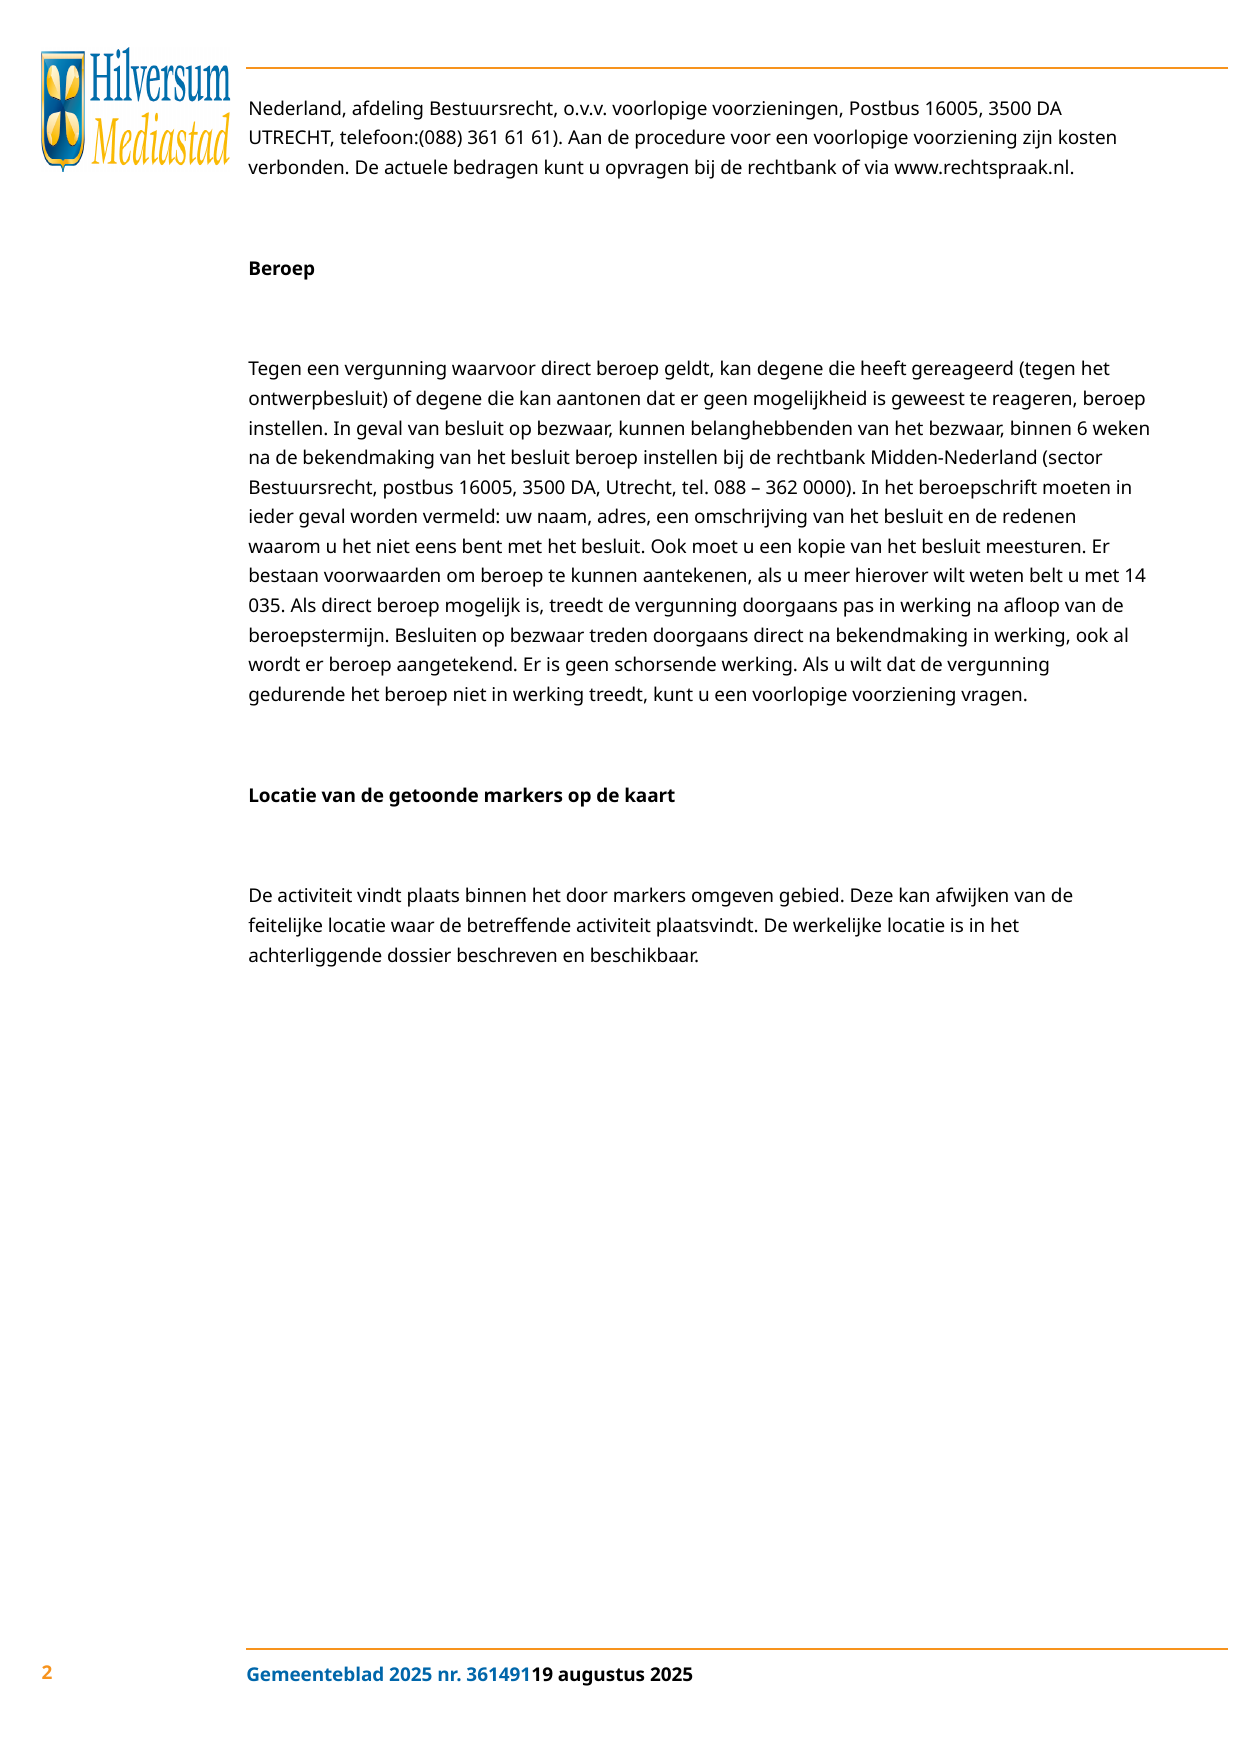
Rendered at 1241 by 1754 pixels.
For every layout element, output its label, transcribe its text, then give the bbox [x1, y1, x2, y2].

picture [41, 47, 231, 172]
text Tegen een vergunning waarvoor direct beroep geldt, kan degene die heeft gereageerd (tegen het ontwerpbesluit) of degene die kan aantonen dat er geen mogelijkheid is geweest te reageren, beroep instellen. In geval van besluit op bezwaar, kunnen belanghebbenden van het bezwaar, binnen 6 weken na de bekendmaking van het besluit beroep instellen bij de rechtbank Midden-Nederland (sector Bestuursrecht, postbus 16005, 3500 DA, Utrecht, tel. 088 – 362 0000). In het beroepschrift moeten in ieder geval worden vermeld: uw naam, adres, een omschrijving van het besluit en de redenen waarom u het niet eens bent met het besluit. Ook moet u een kopie van het besluit meesturen. Er bestaan voorwaarden om beroep te kunnen aantekenen, als u meer hierover wilt weten belt u met 14 035. Als direct beroep mogelijk is, treedt de vergunning doorgaans pas in werking na afloop van de beroepstermijn. Besluiten op bezwaar treden doorgaans direct na bekendmaking in werking, ook al wordt er beroep aangetekend. Er is geen schorsende werking. Als u wilt dat de vergunning gedurende het beroep niet in werking treedt, kunt u een voorlopige voorziening vragen. [248, 356, 1152, 707]
text De activiteit vindt plaats binnen het door markers omgeven gebied. Deze kan afwijken van de feitelijke locatie waar de betreffende activiteit plaatsvindt. De werkelijke locatie is in het achterliggende dossier beschreven en beschikbaar. [248, 883, 1152, 968]
text Beroep [248, 255, 1152, 281]
text Nederland, afdeling Bestuursrecht, o.v.v. voorlopige voorzieningen, Postbus 16005, 3500 DA UTRECHT, telefoon:(088) 361 61 61). Aan de procedure voor een voorlopige voorziening zijn kosten verbonden. De actuele bedragen kunt u opvragen bij de rechtbank of via www.rechtspraak.nl. [248, 95, 1152, 180]
text Locatie van de getoonde markers op de kaart [248, 782, 1152, 808]
